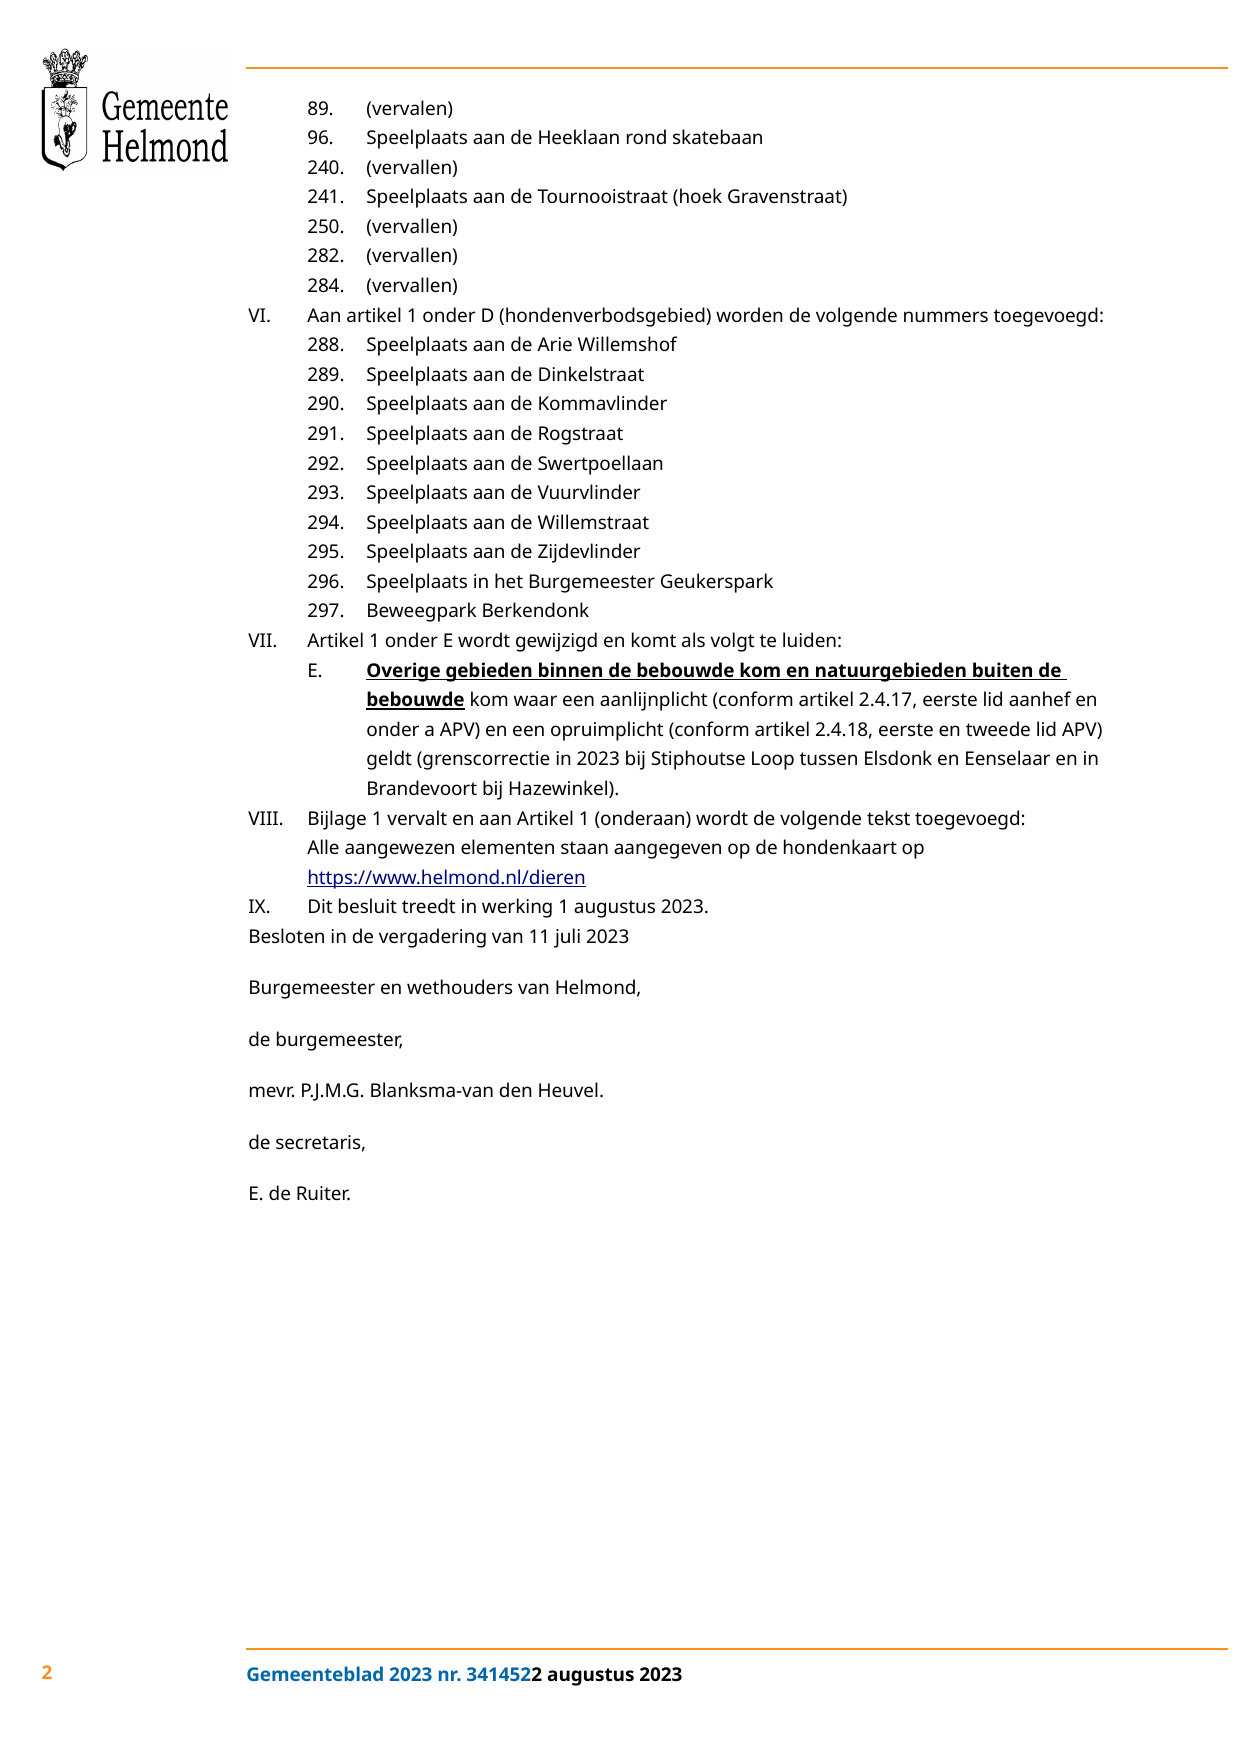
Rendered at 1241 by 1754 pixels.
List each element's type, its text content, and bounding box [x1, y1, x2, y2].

list Speelplaats aan de Vuurvlinder [307, 479, 1152, 505]
list Speelplaats aan de Rogstraat [307, 420, 1152, 446]
list Speelplaats aan de Kommavlinder [307, 391, 1152, 416]
text E. de Ruiter. [248, 1180, 1152, 1206]
list Speelplaats aan de Arie Willemshof [307, 331, 1152, 357]
list Speelplaats aan de Heeklaan rond skatebaan [307, 124, 1152, 150]
list Aan artikel 1 onder D (hondenverbodsgebied) worden de volgende nummers toegevoegd: [248, 302, 1152, 328]
list Dit besluit treedt in werking 1 augustus 2023. [248, 893, 1152, 919]
text de secretaris, [248, 1129, 1152, 1155]
list (vervallen) [307, 272, 1152, 298]
list Speelplaats in het Burgemeester Geukerspark [307, 568, 1152, 594]
list Speelplaats aan de Willemstraat [307, 509, 1152, 535]
list Beweegpark Berkendonk [307, 598, 1152, 623]
list Bijlage 1 vervalt en aan Artikel 1 (onderaan) wordt de volgende tekst toegevoegd: [248, 805, 1152, 831]
list Artikel 1 onder E wordt gewijzigd en komt als volgt te luiden: [248, 627, 1152, 653]
list Speelplaats aan de Dinkelstraat [307, 361, 1152, 387]
text de burgemeester, [248, 1026, 1152, 1052]
list (vervallen) [307, 213, 1152, 239]
list Speelplaats aan de Swertpoellaan [307, 450, 1152, 476]
list Speelplaats aan de Tournooistraat (hoek Gravenstraat) [307, 183, 1152, 209]
list (vervallen) [307, 243, 1152, 268]
list (vervallen) [307, 154, 1152, 180]
text Burgemeester en wethouders van Helmond, [248, 974, 1152, 1000]
list Speelplaats aan de Zijdevlinder [307, 538, 1152, 564]
list Alle aangewezen elementen staan aangegeven op de hondenkaart op https://www.helmond.nl/dieren [248, 834, 1152, 890]
picture [41, 47, 231, 172]
text Besloten in de vergadering van 11 juli 2023 [248, 923, 1152, 949]
text mevr. P.J.M.G. Blanksma-van den Heuvel. [248, 1077, 1152, 1103]
list Overige gebieden binnen de bebouwde kom en natuurgebieden buiten de bebouwde kom waar een aanlijnplicht (conform artikel 2.4.17, eerste lid aanhef en onder a APV) en een opruimplicht (conform artikel 2.4.18, eerste en tweede lid APV) geldt (grenscorrectie in 2023 bij Stiphoutse Loop tussen Elsdonk en Eenselaar en in Brandevoort bij Hazewinkel). [307, 657, 1152, 801]
list (vervalen) [307, 95, 1152, 121]
